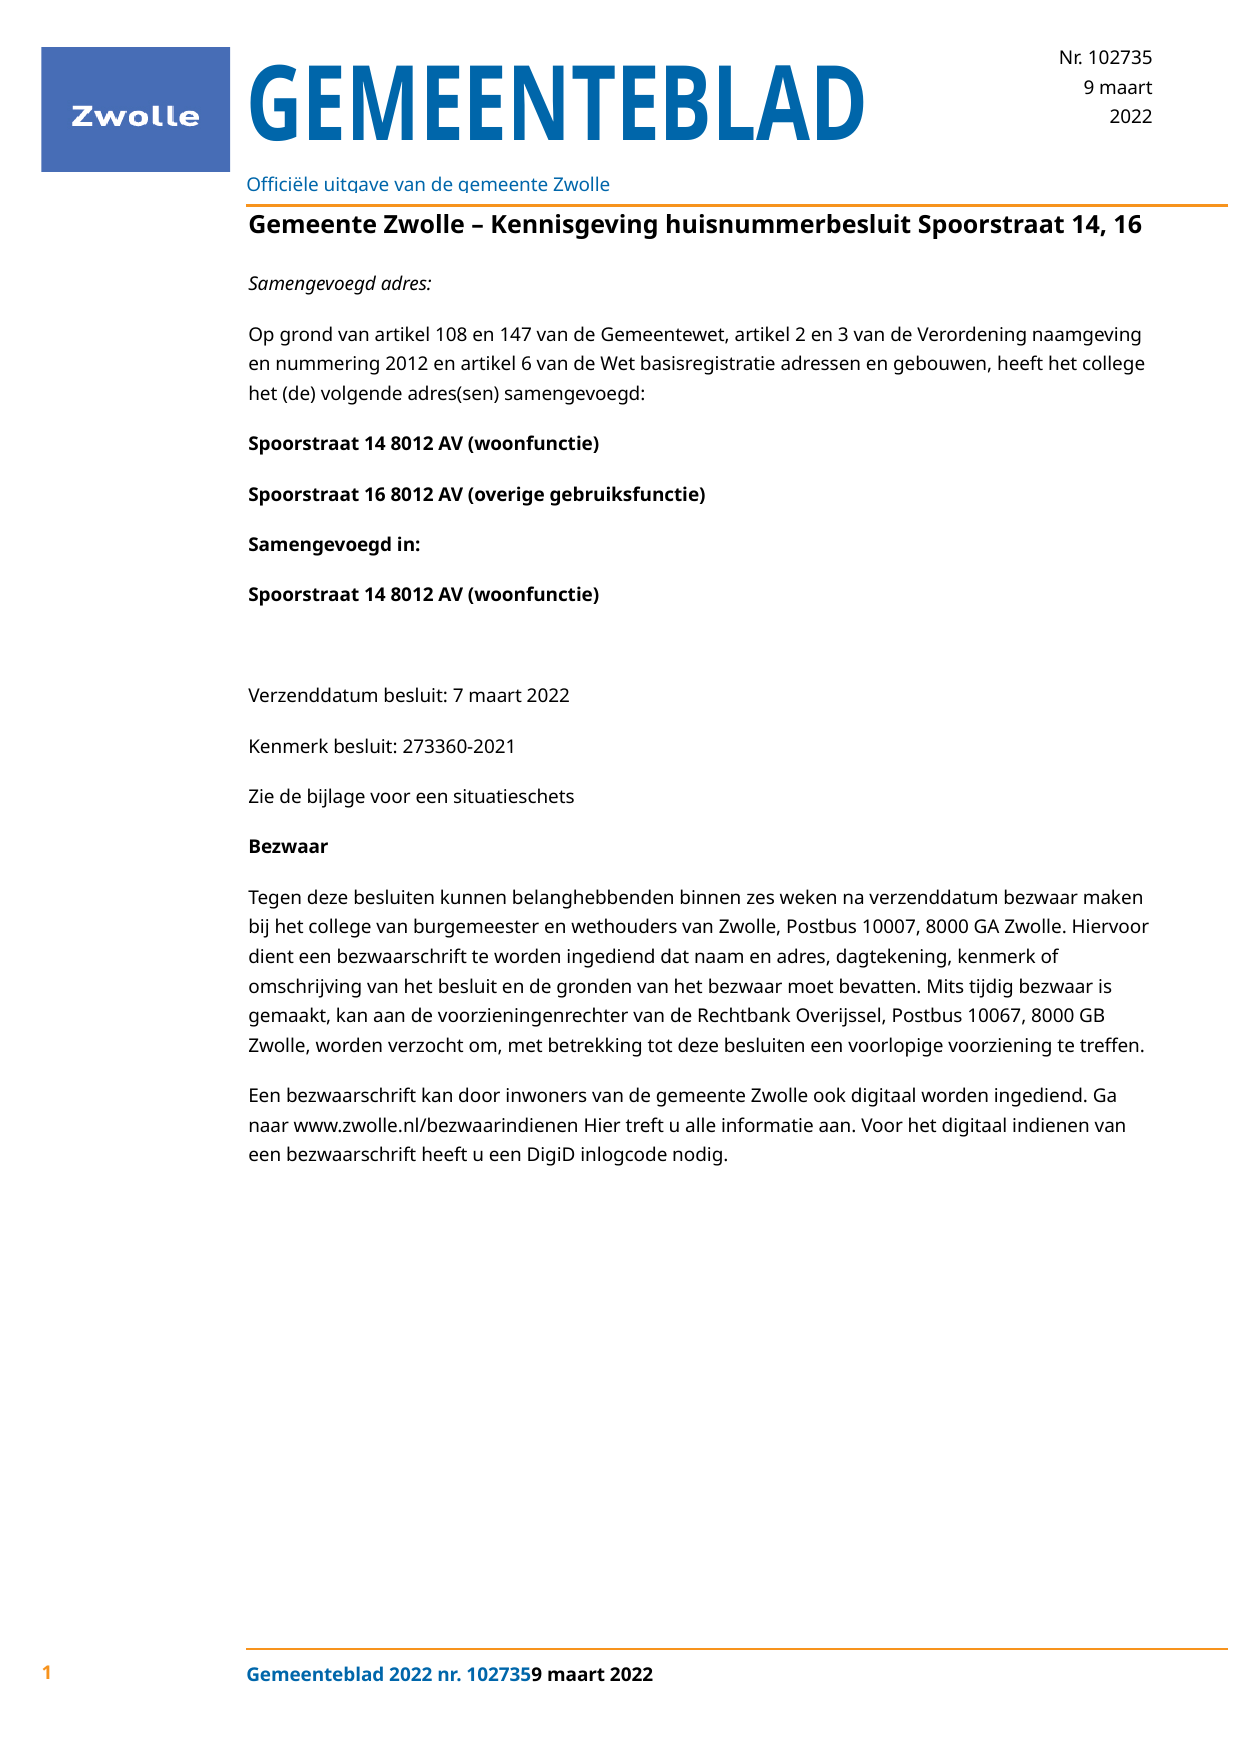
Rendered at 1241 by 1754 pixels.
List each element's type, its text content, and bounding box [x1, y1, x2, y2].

text Spoorstraat 14 8012 AV (woonfunctie) [248, 582, 1152, 607]
text Zie de bijlage voor een situatieschets [248, 783, 1152, 809]
text Spoorstraat 14 8012 AV (woonfunctie) [248, 430, 1152, 456]
text Bezwaar [248, 834, 1152, 859]
text Gemeente Zwolle – Kennisgeving huisnummerbesluit Spoorstraat 14, 16 [248, 207, 1152, 241]
text Kenmerk besluit: 273360-2021 [248, 733, 1152, 758]
text Op grond van artikel 108 en 147 van de Gemeentewet, artikel 2 en 3 van de Verordening naamgeving en nummering 2012 en artikel 6 van de Wet basisregistratie adressen en gebouwen, heeft het college het (de) volgende adres(sen) samengevoegd: [248, 321, 1152, 406]
text Samengevoegd adres: [248, 270, 1152, 296]
text Tegen deze besluiten kunnen belanghebbenden binnen zes weken na verzenddatum bezwaar maken bij het college van burgemeester en wethouders van Zwolle, Postbus 10007, 8000 GA Zwolle. Hiervoor dient een bezwaarschrift te worden ingediend dat naam en adres, dagtekening, kenmerk of omschrijving van het besluit en de gronden van het bezwaar moet bevatten. Mits tijdig bezwaar is gemaakt, kan aan de voorzieningenrechter van de Rechtbank Overijssel, Postbus 10067, 8000 GB Zwolle, worden verzocht om, met betrekking tot deze besluiten een voorlopige voorziening te treffen. [248, 884, 1152, 1058]
picture [41, 47, 231, 172]
text Verzenddatum besluit: 7 maart 2022 [248, 682, 1152, 708]
text Spoorstraat 16 8012 AV (overige gebruiksfunctie) [248, 481, 1152, 506]
text Samengevoegd in: [248, 531, 1152, 557]
text Een bezwaarschrift kan door inwoners van de gemeente Zwolle ook digitaal worden ingediend. Ga naar www.zwolle.nl/bezwaarindienen Hier treft u alle informatie aan. Voor het digitaal indienen van een bezwaarschrift heeft u een DigiD inlogcode nodig. [248, 1082, 1152, 1167]
